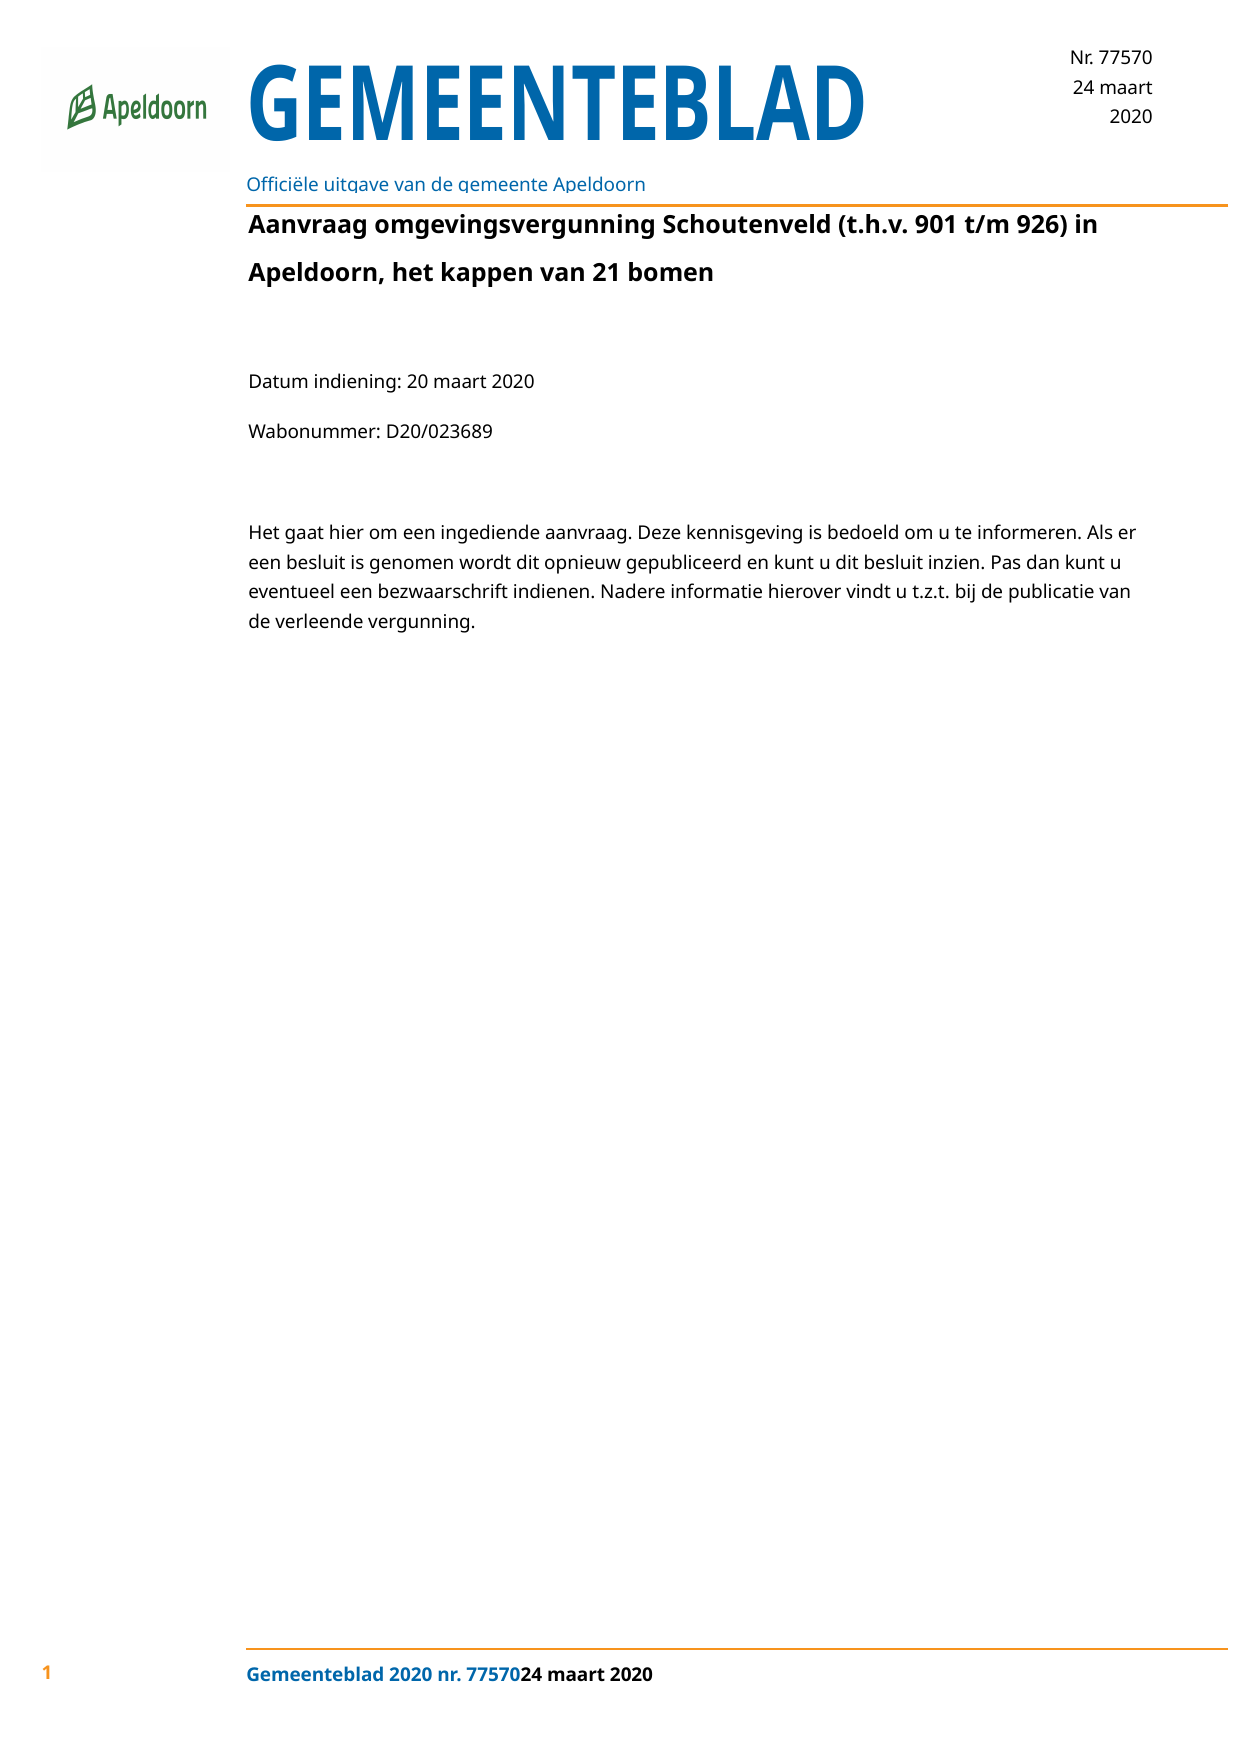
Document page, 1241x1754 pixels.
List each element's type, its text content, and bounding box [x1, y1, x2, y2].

text Het gaat hier om een ingediende aanvraag. Deze kennisgeving is bedoeld om u te informeren. Als er een besluit is genomen wordt dit opnieuw gepubliceerd en kunt u dit besluit inzien. Pas dan kunt u eventueel een bezwaarschrift indienen. Nadere informatie hierover vindt u t.z.t. bij de publicatie van de verleende vergunning. [248, 519, 1152, 634]
text Datum indiening: 20 maart 2020 [248, 368, 1152, 394]
text Aanvraag omgevingsvergunning Schoutenveld (t.h.v. 901 t/m 926) in Apeldoorn, het kappen van 21 bomen [248, 207, 1152, 288]
picture [41, 47, 231, 172]
text Wabonummer: D20/023689 [248, 419, 1152, 444]
